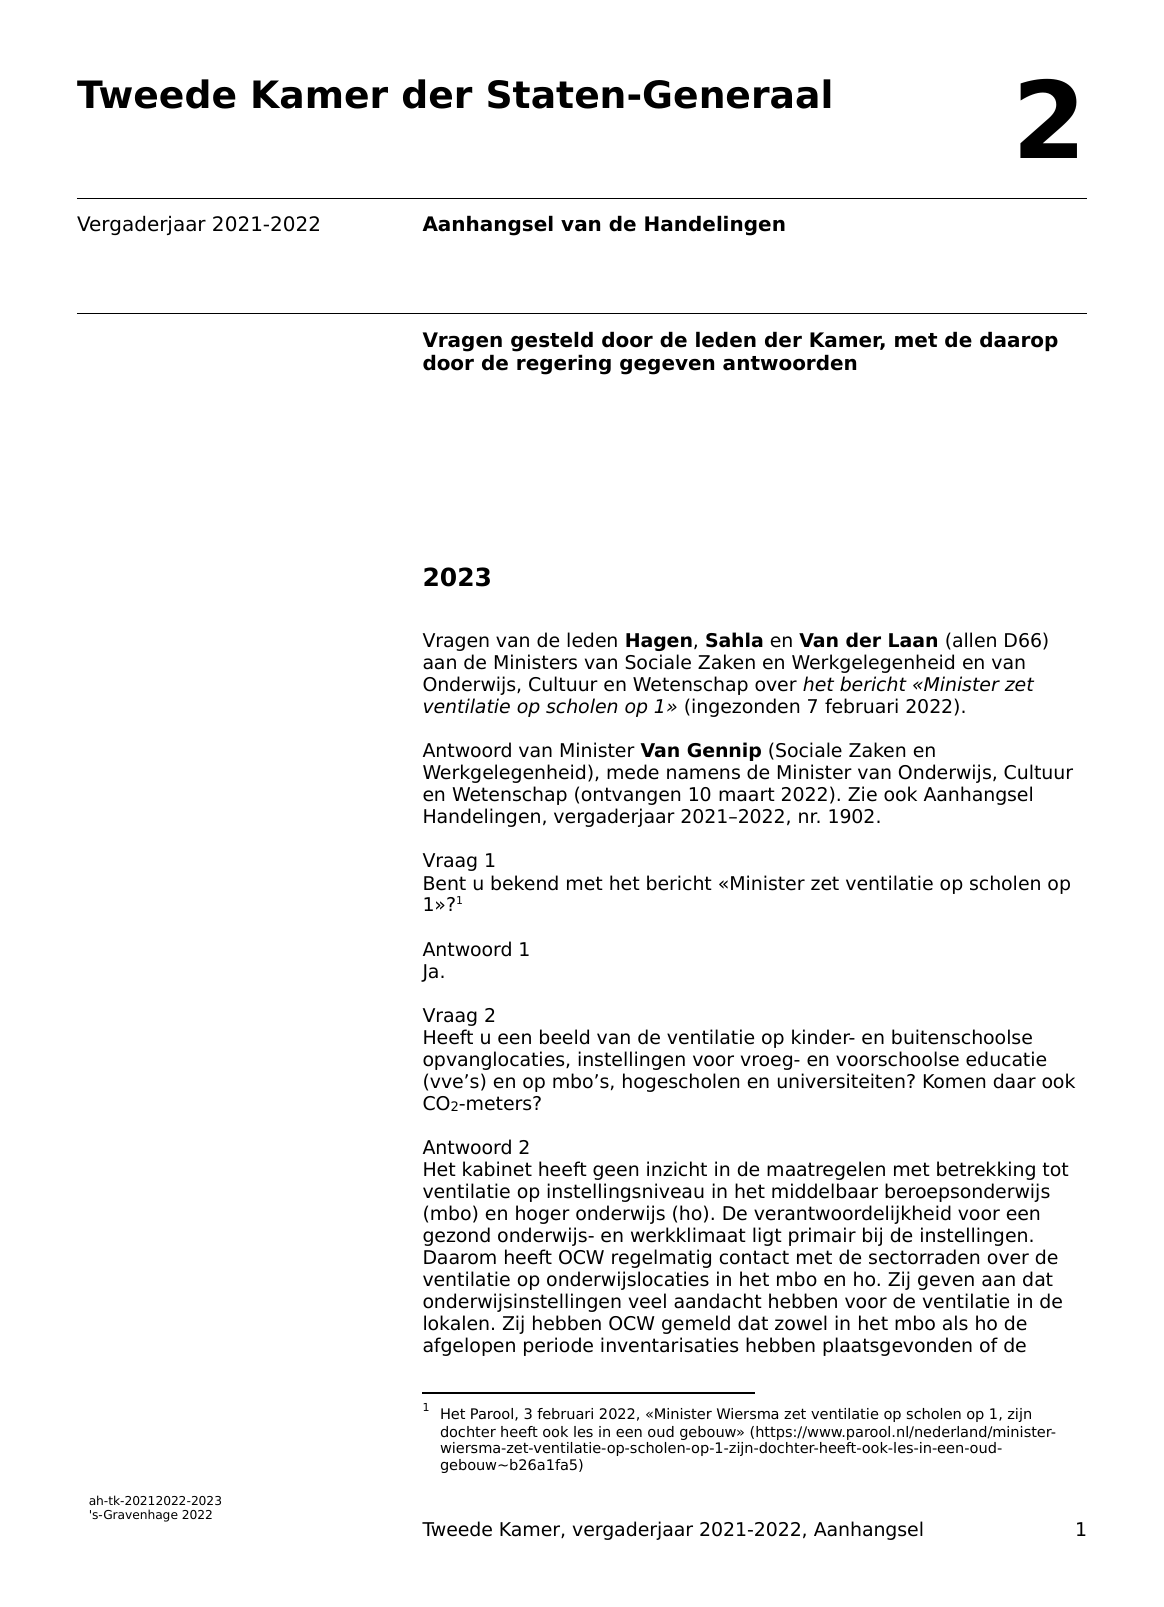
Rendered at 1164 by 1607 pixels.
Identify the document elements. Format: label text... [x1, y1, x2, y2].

text Bent u bekend met het bericht «Minister zet ventilatie op scholen op 1»? [422, 872, 1087, 916]
text Ja. [422, 961, 1087, 982]
table_header 2 [886, 59, 1087, 198]
text Het kabinet heeft geen inzicht in de maatregelen met betrekking tot ventilatie op instellingsniveau in het middelbaar beroepsonderwijs (mbo) en hoger onderwijs (ho). De verantwoordelijkheid voor een gezond onderwijs- en werkklimaat ligt primair bij de instellingen. Daarom heeft OCW regelmatig contact met de sectorraden over de ventilatie op onderwijslocaties in het mbo en ho. Zij geven aan dat onderwijsinstellingen veel aandacht hebben voor de ventilatie in de lokalen. Zij hebben OCW gemeld dat zowel in het mbo als ho de afgelopen periode inventarisaties hebben plaatsgevonden of de [422, 1159, 1087, 1357]
text Vragen van de leden Hagen, Sahla en Van der Laan (allen D66) aan de Ministers van Sociale Zaken en Werkgelegenheid en van Onderwijs, Cultuur en Wetenschap over het bericht «Minister zet ventilatie op scholen op 1» (ingezonden 7 februari 2022). [422, 630, 1087, 718]
table_cell Vergaderjaar 2021-2022 [77, 199, 422, 313]
text Heeft u een beeld van de ventilatie op kinder- en buitenschoolse opvanglocaties, instellingen voor vroeg- en voorschoolse educatie (vve’s) en op mbo’s, hogescholen en universiteiten? Komen daar ook CO2-meters? [422, 1027, 1087, 1114]
text 2023 [422, 563, 1087, 592]
text 's-Gravenhage 2022 [88, 1508, 323, 1522]
table_header Tweede Kamer der Staten-Generaal [77, 59, 886, 198]
table_cell Aanhangsel van de Handelingen [422, 199, 1087, 313]
table_cell [77, 314, 422, 375]
text Antwoord van Minister Van Gennip (Sociale Zaken en Werkgelegenheid), mede namens de Minister van Onderwijs, Cultuur en Wetenschap (ontvangen 10 maart 2022). Zie ook Aanhangsel Handelingen, vergaderjaar 2021–2022, nr. 1902. [422, 740, 1087, 828]
text ah-tk-20212022-2023 [88, 1494, 323, 1508]
table_cell Vragen gesteld door de leden der Kamer, met de daarop door de regering gegeven antwoorden [422, 314, 1087, 375]
text Vraag 2 [422, 1005, 1087, 1027]
text Antwoord 1 [422, 938, 1087, 961]
text Antwoord 2 [422, 1137, 1087, 1159]
text Het Parool, 3 februari 2022, «Minister Wiersma zet ventilatie op scholen op 1, zijn dochter heeft ook les in een oud gebouw» (https://www.parool.nl/nederland/minister-wiersma-zet-ventilatie-op-scholen-op-1-zijn-dochter-heeft-ook-les-in-een-oud-gebouw~b26a1fa5) [422, 1402, 1087, 1474]
text Vraag 1 [422, 850, 1087, 872]
